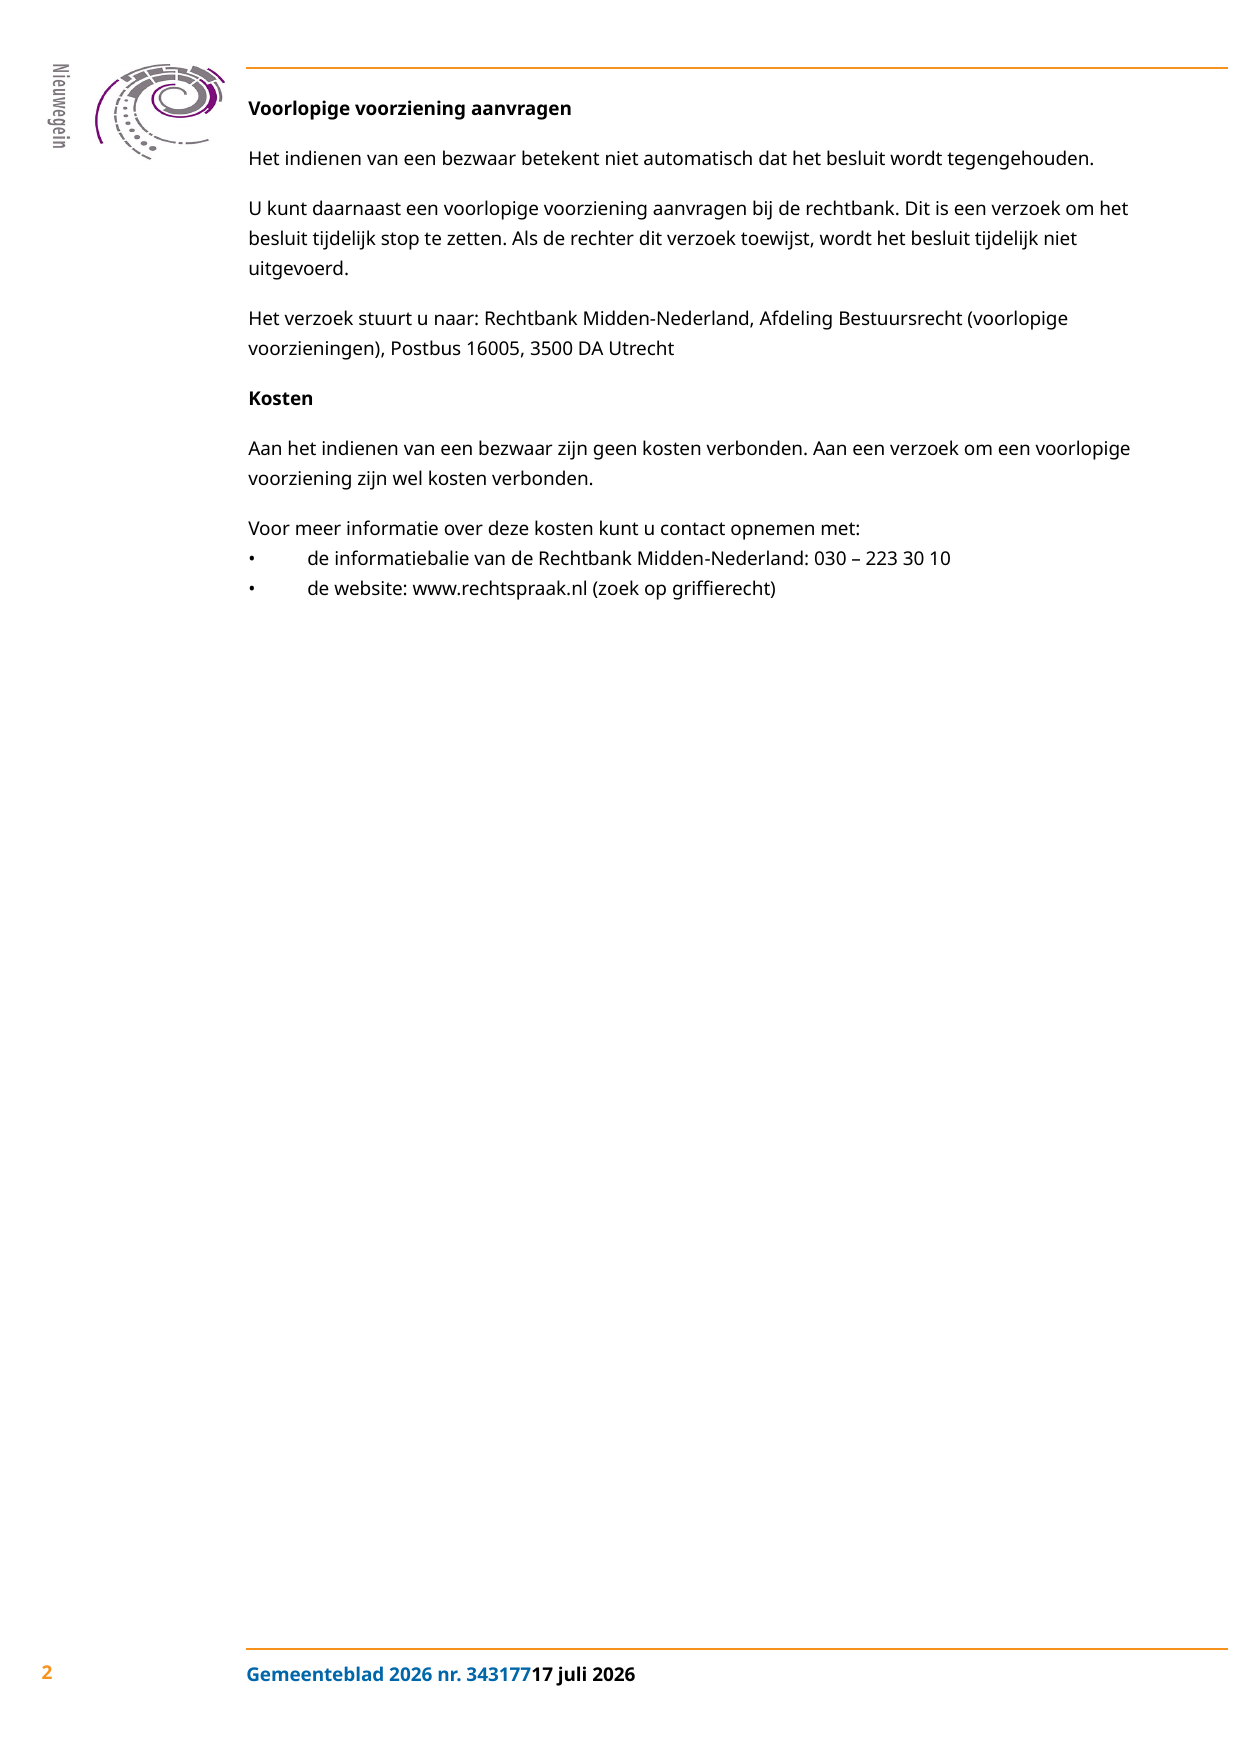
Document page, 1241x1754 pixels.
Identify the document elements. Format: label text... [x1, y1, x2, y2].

text U kunt daarnaast een voorlopige voorziening aanvragen bij de rechtbank. Dit is een verzoek om het besluit tijdelijk stop te zetten. Als de rechter dit verzoek toewijst, wordt het besluit tijdelijk niet uitgevoerd. [248, 196, 1152, 281]
text Het indienen van een bezwaar betekent niet automatisch dat het besluit wordt tegengehouden. [248, 145, 1152, 171]
text Voor meer informatie over deze kosten kunt u contact opnemen met: [248, 516, 1152, 541]
picture [41, 47, 231, 172]
text Aan het indienen van een bezwaar zijn geen kosten verbonden. Aan een verzoek om een voorlopige voorziening zijn wel kosten verbonden. [248, 436, 1152, 491]
list de website: www.rechtspraak.nl (zoek op griffierecht) [248, 575, 1152, 601]
text Kosten [248, 385, 1152, 411]
list de informatiebalie van de Rechtbank Midden‑Nederland: 030 – 223 30 10 [248, 545, 1152, 571]
text Het verzoek stuurt u naar: Rechtbank Midden-Nederland, Afdeling Bestuursrecht (voorlopige voorzieningen), Postbus 16005, 3500 DA Utrecht [248, 305, 1152, 361]
text Voorlopige voorziening aanvragen [248, 95, 1152, 121]
